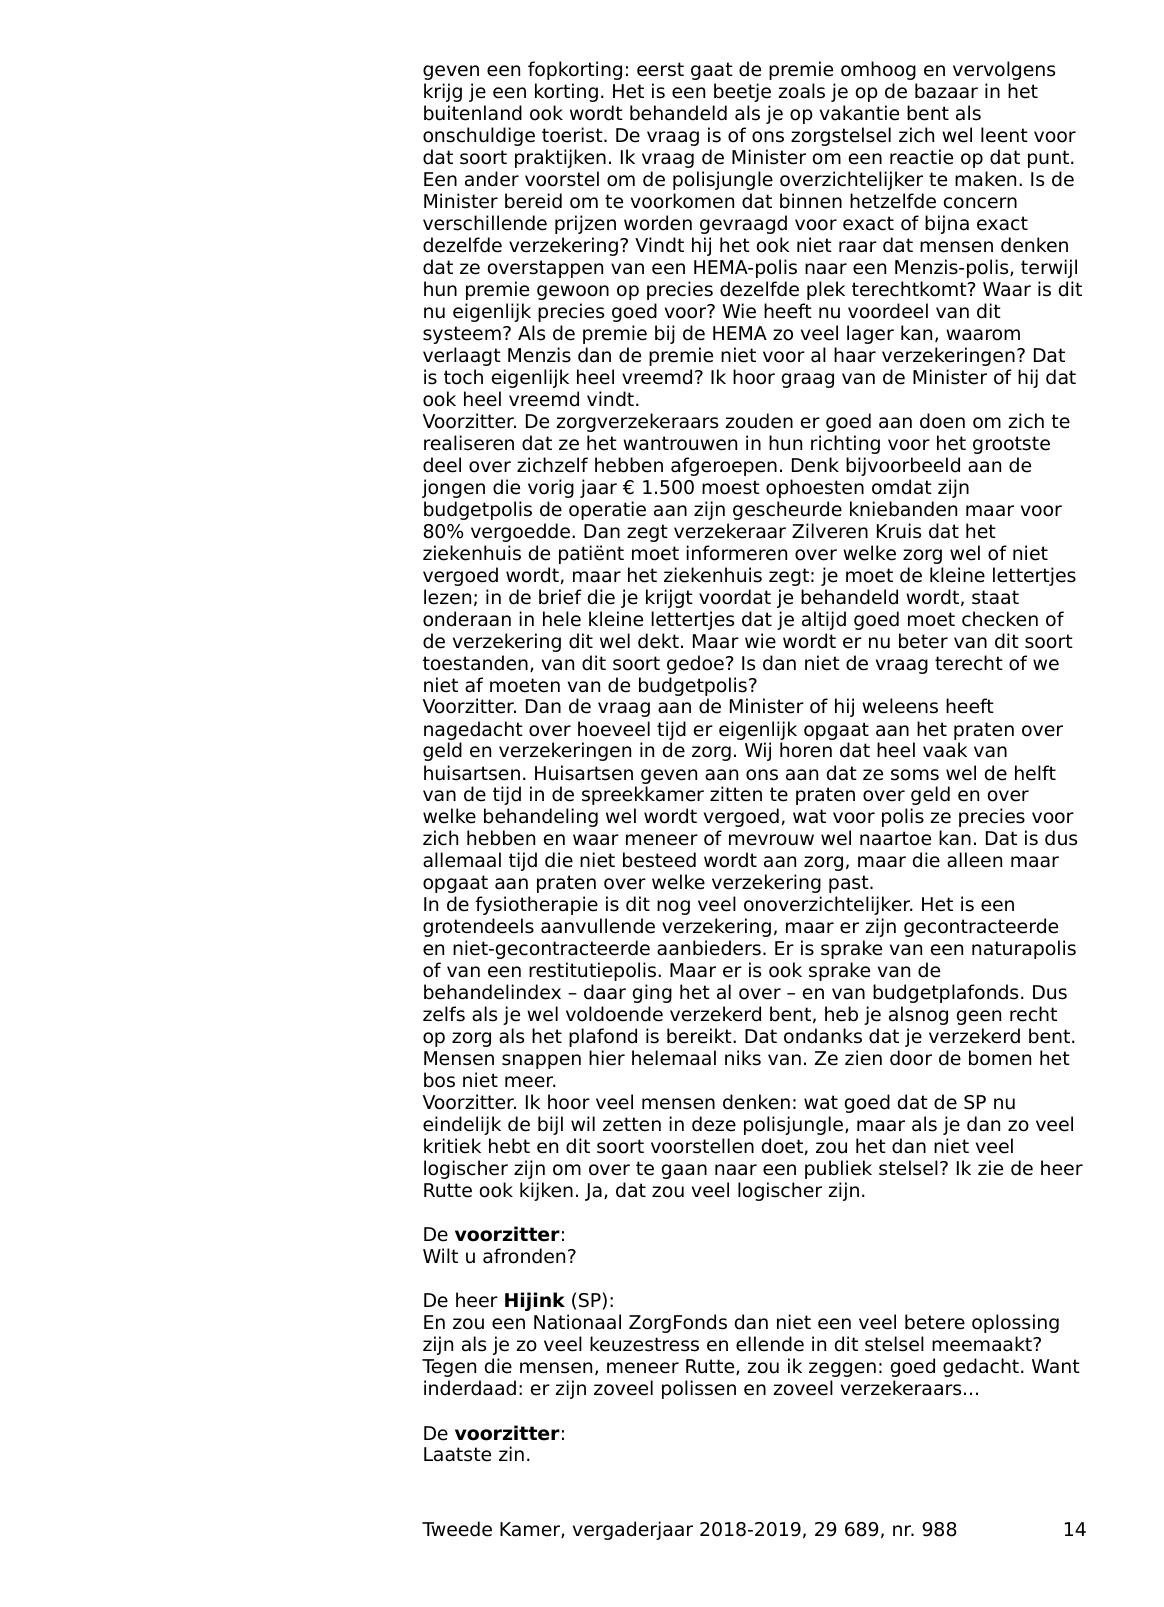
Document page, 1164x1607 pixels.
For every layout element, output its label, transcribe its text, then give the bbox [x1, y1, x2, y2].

text Voorzitter. De zorgverzekeraars zouden er goed aan doen om zich te realiseren dat ze het wantrouwen in hun richting voor het grootste deel over zichzelf hebben afgeroepen. Denk bijvoorbeeld aan de jongen die vorig jaar € 1.500 moest ophoesten omdat zijn budgetpolis de operatie aan zijn gescheurde kniebanden maar voor 80% vergoedde. Dan zegt verzekeraar Zilveren Kruis dat het ziekenhuis de patiënt moet informeren over welke zorg wel of niet vergoed wordt, maar het ziekenhuis zegt: je moet de kleine lettertjes lezen; in de brief die je krijgt voordat je behandeld wordt, staat onderaan in hele kleine lettertjes dat je altijd goed moet checken of de verzekering dit wel dekt. Maar wie wordt er nu beter van dit soort toestanden, van dit soort gedoe? Is dan niet de vraag terecht of we niet af moeten van de budgetpolis? [422, 411, 1087, 696]
text De voorzitter: [422, 1224, 1087, 1246]
text Laatste zin. [422, 1444, 1087, 1466]
text De voorzitter: [422, 1422, 1087, 1444]
text geven een fopkorting: eerst gaat de premie omhoog en vervolgens krijg je een korting. Het is een beetje zoals je op de bazaar in het buitenland ook wordt behandeld als je op vakantie bent als onschuldige toerist. De vraag is of ons zorgstelsel zich wel leent voor dat soort praktijken. Ik vraag de Minister om een reactie op dat punt. [422, 59, 1087, 169]
text Een ander voorstel om de polisjungle overzichtelijker te maken. Is de Minister bereid om te voorkomen dat binnen hetzelfde concern verschillende prijzen worden gevraagd voor exact of bijna exact dezelfde verzekering? Vindt hij het ook niet raar dat mensen denken dat ze overstappen van een HEMA-polis naar een Menzis-polis, terwijl hun premie gewoon op precies dezelfde plek terechtkomt? Waar is dit nu eigenlijk precies goed voor? Wie heeft nu voordeel van dit systeem? Als de premie bij de HEMA zo veel lager kan, waarom verlaagt Menzis dan de premie niet voor al haar verzekeringen? Dat is toch eigenlijk heel vreemd? Ik hoor graag van de Minister of hij dat ook heel vreemd vindt. [422, 169, 1087, 411]
text Wilt u afronden? [422, 1246, 1087, 1268]
text Voorzitter. Ik hoor veel mensen denken: wat goed dat de SP nu eindelijk de bijl wil zetten in deze polisjungle, maar als je dan zo veel kritiek hebt en dit soort voorstellen doet, zou het dan niet veel logischer zijn om over te gaan naar een publiek stelsel? Ik zie de heer Rutte ook kijken. Ja, dat zou veel logischer zijn. [422, 1092, 1087, 1202]
text De heer Hijink (SP): [422, 1290, 1087, 1312]
text In de fysiotherapie is dit nog veel onoverzichtelijker. Het is een grotendeels aanvullende verzekering, maar er zijn gecontracteerde en niet-gecontracteerde aanbieders. Er is sprake van een naturapolis of van een restitutiepolis. Maar er is ook sprake van de behandelindex – daar ging het al over – en van budgetplafonds. Dus zelfs als je wel voldoende verzekerd bent, heb je alsnog geen recht op zorg als het plafond is bereikt. Dat ondanks dat je verzekerd bent. Mensen snappen hier helemaal niks van. Ze zien door de bomen het bos niet meer. [422, 894, 1087, 1092]
text En zou een Nationaal ZorgFonds dan niet een veel betere oplossing zijn als je zo veel keuzestress en ellende in dit stelsel meemaakt? Tegen die mensen, meneer Rutte, zou ik zeggen: goed gedacht. Want inderdaad: er zijn zoveel polissen en zoveel verzekeraars... [422, 1312, 1087, 1400]
text Voorzitter. Dan de vraag aan de Minister of hij weleens heeft nagedacht over hoeveel tijd er eigenlijk opgaat aan het praten over geld en verzekeringen in de zorg. Wij horen dat heel vaak van huisartsen. Huisartsen geven aan ons aan dat ze soms wel de helft van de tijd in de spreekkamer zitten te praten over geld en over welke behandeling wel wordt vergoed, wat voor polis ze precies voor zich hebben en waar meneer of mevrouw wel naartoe kan. Dat is dus allemaal tijd die niet besteed wordt aan zorg, maar die alleen maar opgaat aan praten over welke verzekering past. [422, 696, 1087, 894]
